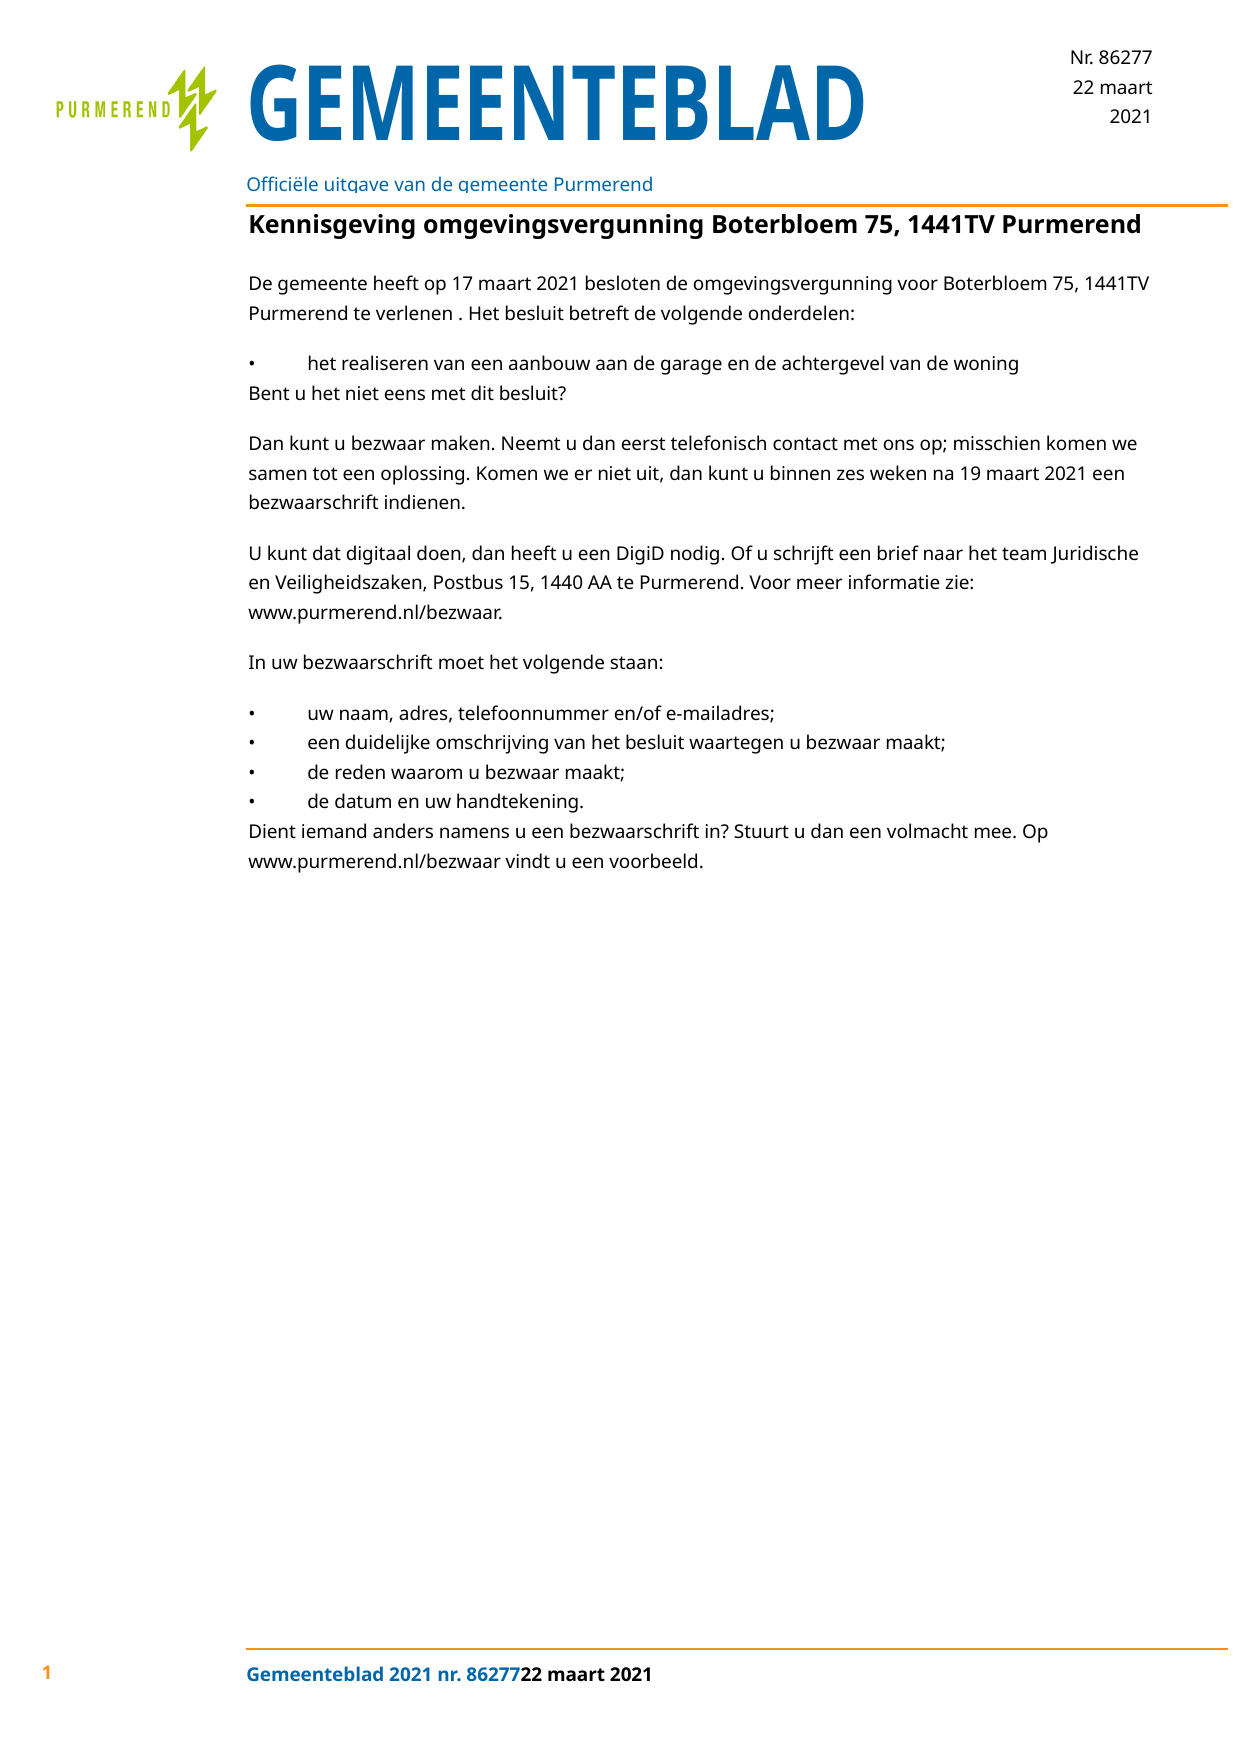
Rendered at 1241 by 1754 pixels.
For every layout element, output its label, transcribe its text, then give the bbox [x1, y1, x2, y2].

text Dient iemand anders namens u een bezwaarschrift in? Stuurt u dan een volmacht mee. Op www.purmerend.nl/bezwaar vindt u een voorbeeld. [248, 818, 1152, 873]
list het realiseren van een aanbouw aan de garage en de achtergevel van de woning [248, 350, 1152, 376]
text De gemeente heeft op 17 maart 2021 besloten de omgevingsvergunning voor Boterbloem 75, 1441TV Purmerend te verlenen . Het besluit betreft de volgende onderdelen: [248, 270, 1152, 326]
list de datum en uw handtekening. [248, 789, 1152, 814]
list een duidelijke omschrijving van het besluit waartegen u bezwaar maakt; [248, 729, 1152, 755]
text Dan kunt u bezwaar maken. Neemt u dan eerst telefonisch contact met ons op; misschien komen we samen tot een oplossing. Komen we er niet uit, dan kunt u binnen zes weken na 19 maart 2021 een bezwaarschrift indienen. [248, 430, 1152, 515]
list uw naam, adres, telefoonnummer en/of e-mailadres; [248, 700, 1152, 726]
text Kennisgeving omgevingsvergunning Boterbloem 75, 1441TV Purmerend [248, 207, 1152, 241]
text In uw bezwaarschrift moet het volgende staan: [248, 649, 1152, 675]
picture [41, 47, 231, 172]
list de reden waarom u bezwaar maakt; [248, 759, 1152, 785]
text U kunt dat digitaal doen, dan heeft u een DigiD nodig. Of u schrijft een brief naar het team Juridische en Veiligheidszaken, Postbus 15, 1440 AA te Purmerend. Voor meer informatie zie: www.purmerend.nl/bezwaar. [248, 540, 1152, 625]
text Bent u het niet eens met dit besluit? [248, 380, 1152, 406]
